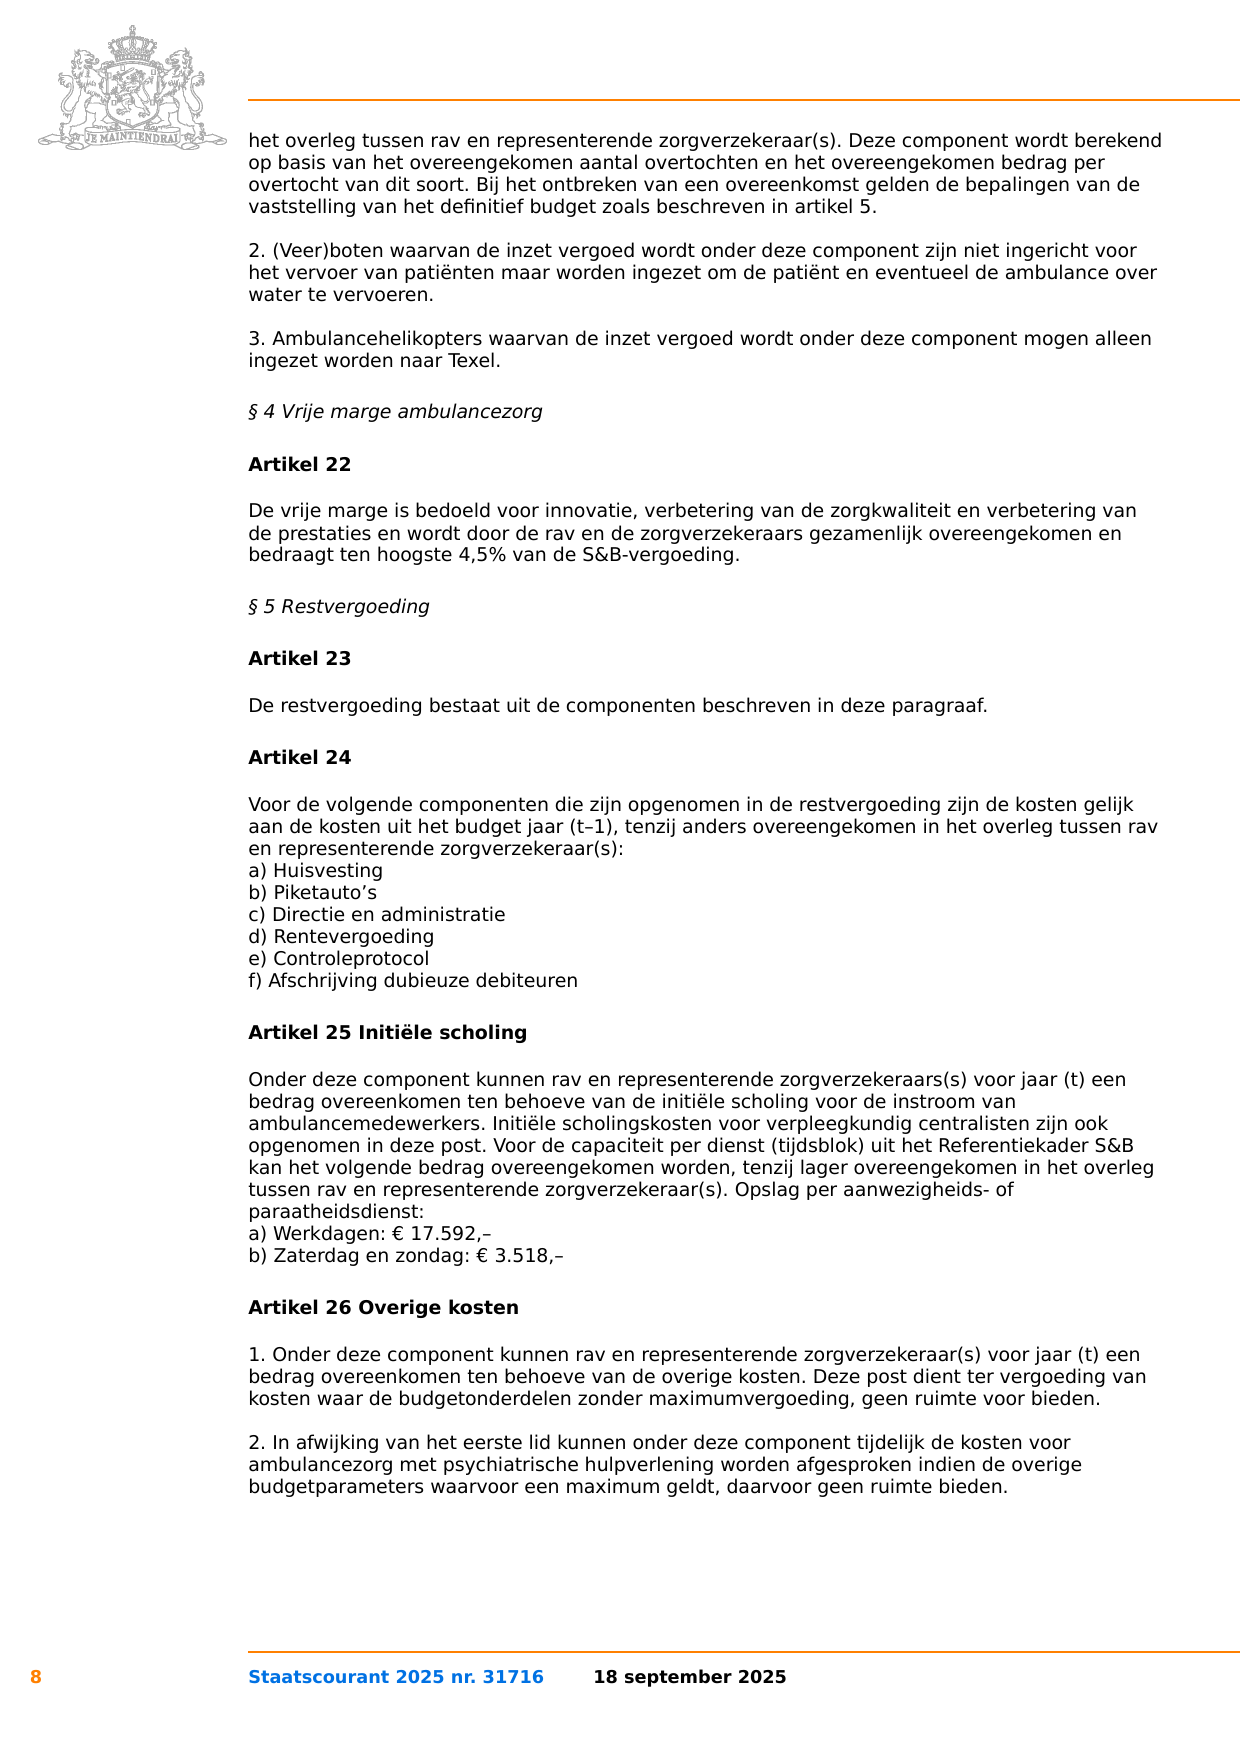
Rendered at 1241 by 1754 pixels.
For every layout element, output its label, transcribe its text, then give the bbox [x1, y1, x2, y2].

text e) Controleprotocol [248, 948, 1163, 970]
subtitle Artikel 25 Initiële scholing [248, 1022, 1163, 1044]
subtitle Artikel 22 [248, 453, 1163, 475]
text a) Huisvesting [248, 860, 1163, 882]
subtitle Artikel 26 Overige kosten [248, 1297, 1163, 1319]
subtitle Artikel 24 [248, 747, 1163, 769]
text d) Rentevergoeding [248, 926, 1163, 948]
text het overleg tussen rav en representerende zorgverzekeraar(s). Deze component wordt berekend op basis van het overeengekomen aantal overtochten en het overeengekomen bedrag per overtocht van dit soort. Bij het ontbreken van een overeenkomst gelden de bepalingen van de vaststelling van het definitief budget zoals beschreven in artikel 5. [248, 130, 1163, 218]
text f) Afschrijving dubieuze debiteuren [248, 970, 1163, 992]
text 3. Ambulancehelikopters waarvan de inzet vergoed wordt onder deze component mogen alleen ingezet worden naar Texel. [248, 327, 1163, 371]
subtitle Artikel 23 [248, 648, 1163, 670]
text De restvergoeding bestaat uit de componenten beschreven in deze paragraaf. [248, 695, 1163, 717]
subtitle § 4 Vrije marge ambulancezorg [248, 401, 1163, 423]
text 2. In afwijking van het eerste lid kunnen onder deze component tijdelijk de kosten voor ambulancezorg met psychiatrische hulpverlening worden afgesproken indien de overige budgetparameters waarvoor een maximum geldt, daarvoor geen ruimte bieden. [248, 1432, 1163, 1498]
text b) Piketauto’s [248, 882, 1163, 904]
text Voor de volgende componenten die zijn opgenomen in de restvergoeding zijn de kosten gelijk aan de kosten uit het budget jaar (t–1), tenzij anders overeengekomen in het overleg tussen rav en representerende zorgverzekeraar(s): [248, 794, 1163, 860]
text 2. (Veer)boten waarvan de inzet vergoed wordt onder deze component zijn niet ingericht voor het vervoer van patiënten maar worden ingezet om de patiënt en eventueel de ambulance over water te vervoeren. [248, 240, 1163, 306]
text a) Werkdagen: € 17.592,– [248, 1223, 1163, 1245]
text 1. Onder deze component kunnen rav en representerende zorgverzekeraar(s) voor jaar (t) een bedrag overeenkomen ten behoeve van de overige kosten. Deze post dient ter vergoeding van kosten waar de budgetonderdelen zonder maximumvergoeding, geen ruimte voor bieden. [248, 1344, 1163, 1410]
picture [38, 25, 227, 150]
text b) Zaterdag en zondag: € 3.518,– [248, 1245, 1163, 1267]
text Onder deze component kunnen rav en representerende zorgverzekeraars(s) voor jaar (t) een bedrag overeenkomen ten behoeve van de initiële scholing voor de instroom van ambulancemedewerkers. Initiële scholingskosten voor verpleegkundig centralisten zijn ook opgenomen in deze post. Voor de capaciteit per dienst (tijdsblok) uit het Referentiekader S&B kan het volgende bedrag overeengekomen worden, tenzij lager overeengekomen in het overleg tussen rav en representerende zorgverzekeraar(s). Opslag per aanwezigheids- of paraatheidsdienst: [248, 1069, 1163, 1223]
text c) Directie en administratie [248, 904, 1163, 926]
text De vrije marge is bedoeld voor innovatie, verbetering van de zorgkwaliteit en verbetering van de prestaties en wordt door de rav en de zorgverzekeraars gezamenlijk overeengekomen en bedraagt ten hoogste 4,5% van de S&B-vergoeding. [248, 500, 1163, 566]
subtitle § 5 Restvergoeding [248, 596, 1163, 618]
